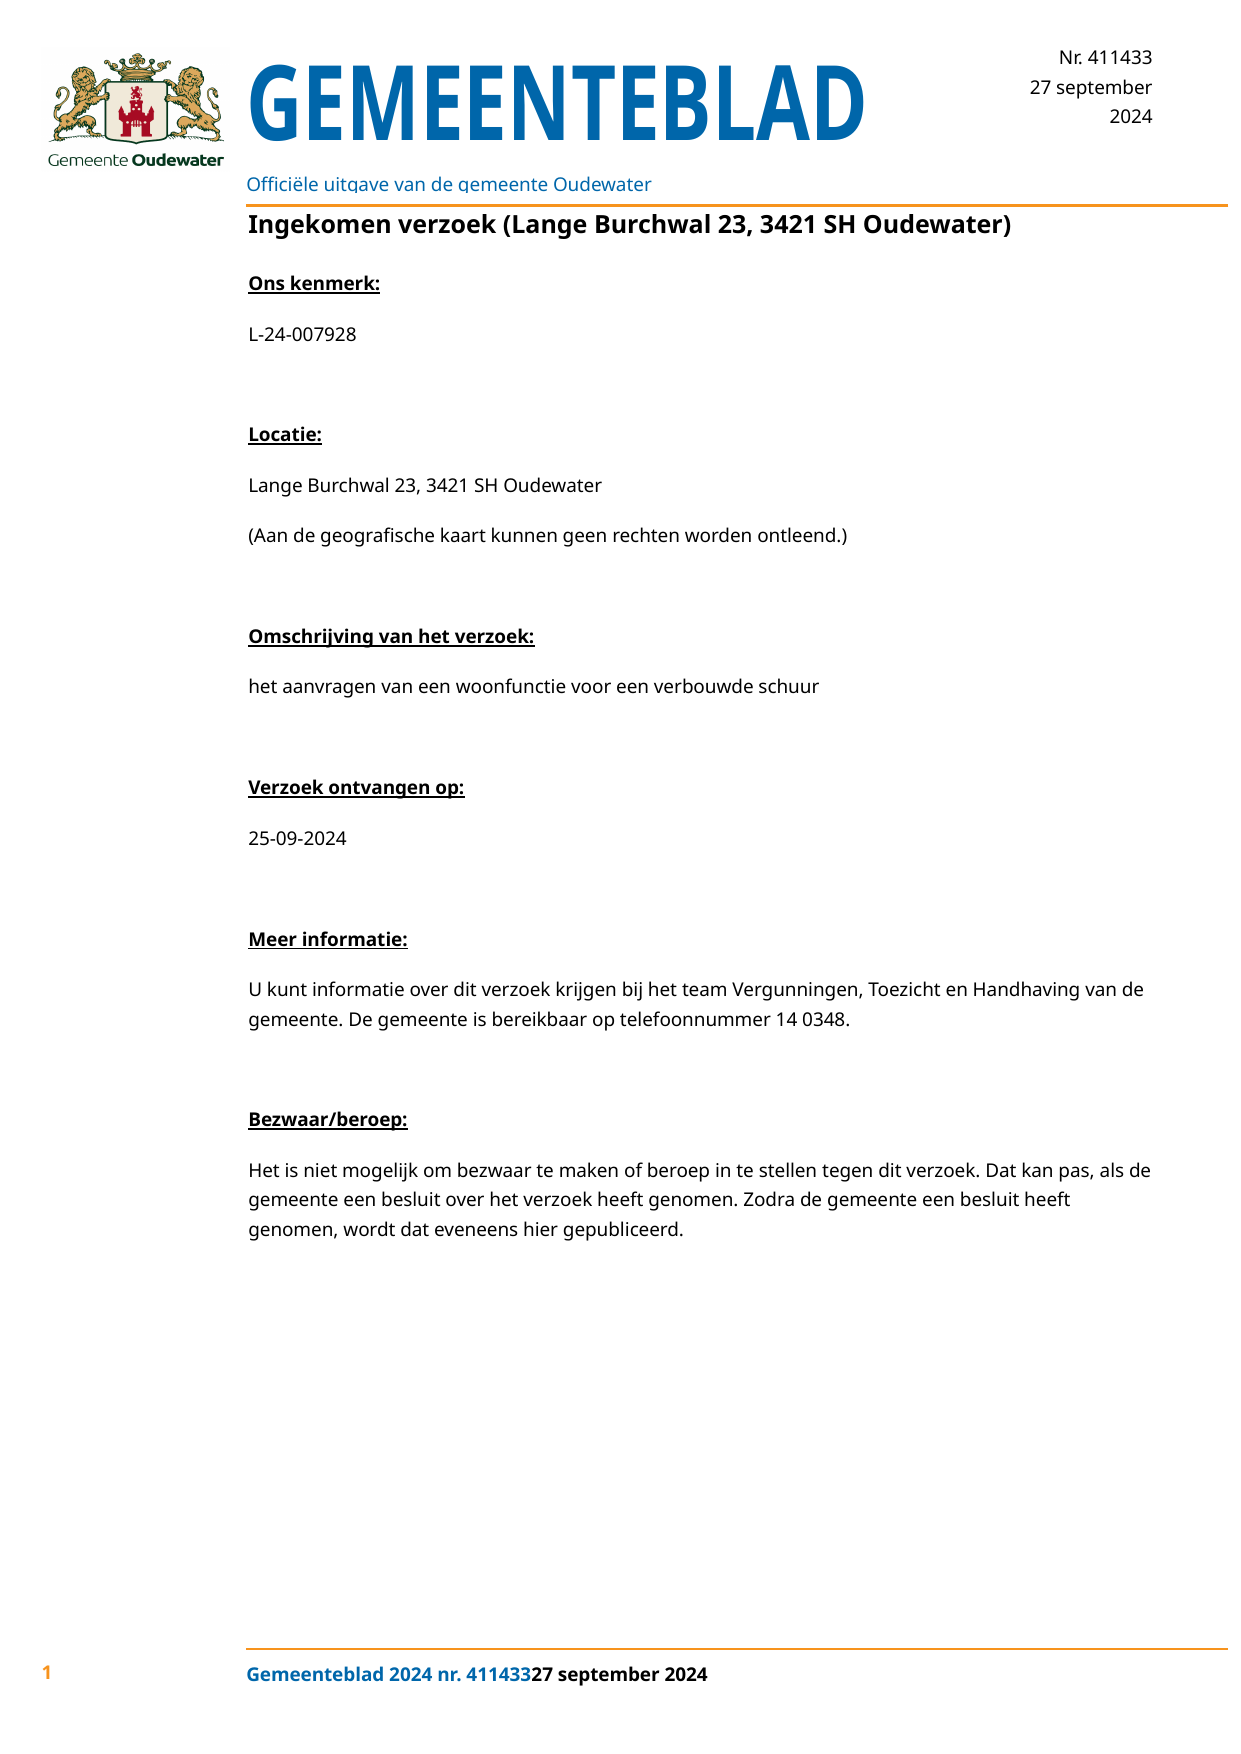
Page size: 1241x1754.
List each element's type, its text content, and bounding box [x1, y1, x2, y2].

text Verzoek ontvangen op: [248, 774, 1152, 800]
text Bezwaar/beroep: [248, 1107, 1152, 1132]
text Het is niet mogelijk om bezwaar te maken of beroep in te stellen tegen dit verzoek. Dat kan pas, als de gemeente een besluit over het verzoek heeft genomen. Zodra de gemeente een besluit heeft genomen, wordt dat eveneens hier gepubliceerd. [248, 1157, 1152, 1242]
picture [41, 47, 231, 172]
text Meer informatie: [248, 926, 1152, 951]
text Omschrijving van het verzoek: [248, 623, 1152, 649]
text Ons kenmerk: [248, 270, 1152, 296]
text (Aan de geografische kaart kunnen geen rechten worden ontleend.) [248, 522, 1152, 548]
text Locatie: [248, 422, 1152, 447]
text Lange Burchwal 23, 3421 SH Oudewater [248, 472, 1152, 498]
text 25-09-2024 [248, 825, 1152, 851]
text L-24-007928 [248, 321, 1152, 346]
text het aanvragen van een woonfunctie voor een verbouwde schuur [248, 674, 1152, 699]
text U kunt informatie over dit verzoek krijgen bij het team Vergunningen, Toezicht en Handhaving van de gemeente. De gemeente is bereikbaar op telefoonnummer 14 0348. [248, 976, 1152, 1031]
text Ingekomen verzoek (Lange Burchwal 23, 3421 SH Oudewater) [248, 207, 1152, 241]
